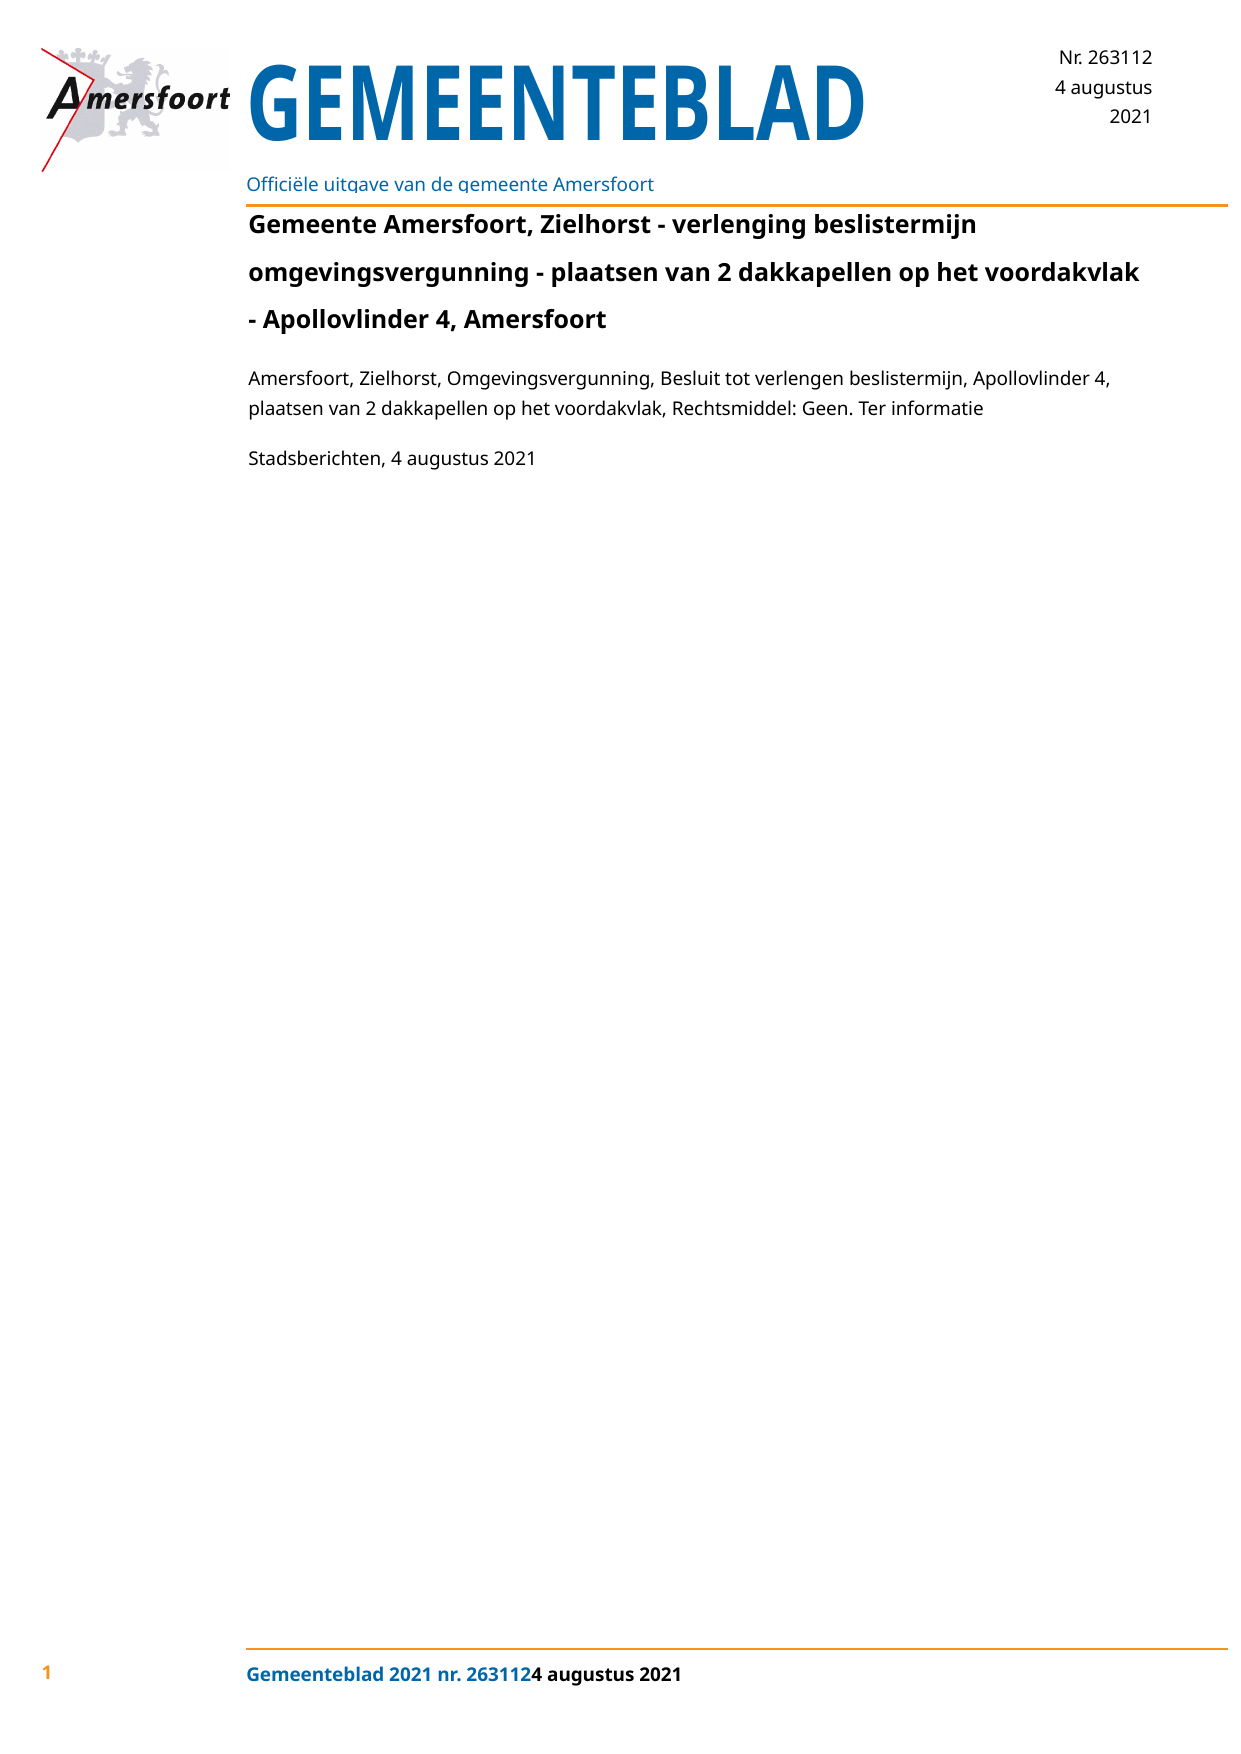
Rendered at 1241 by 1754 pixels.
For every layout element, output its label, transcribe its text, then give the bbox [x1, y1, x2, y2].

text Stadsberichten, 4 augustus 2021 [248, 446, 1152, 471]
text Gemeente Amersfoort, Zielhorst - verlenging beslistermijn omgevingsvergunning - plaatsen van 2 dakkapellen op het voordakvlak - Apollovlinder 4, Amersfoort [248, 207, 1152, 336]
picture [41, 47, 231, 172]
text Amersfoort, Zielhorst, Omgevingsvergunning, Besluit tot verlengen beslistermijn, Apollovlinder 4, plaatsen van 2 dakkapellen op het voordakvlak, Rechtsmiddel: Geen. Ter informatie [248, 366, 1152, 421]
